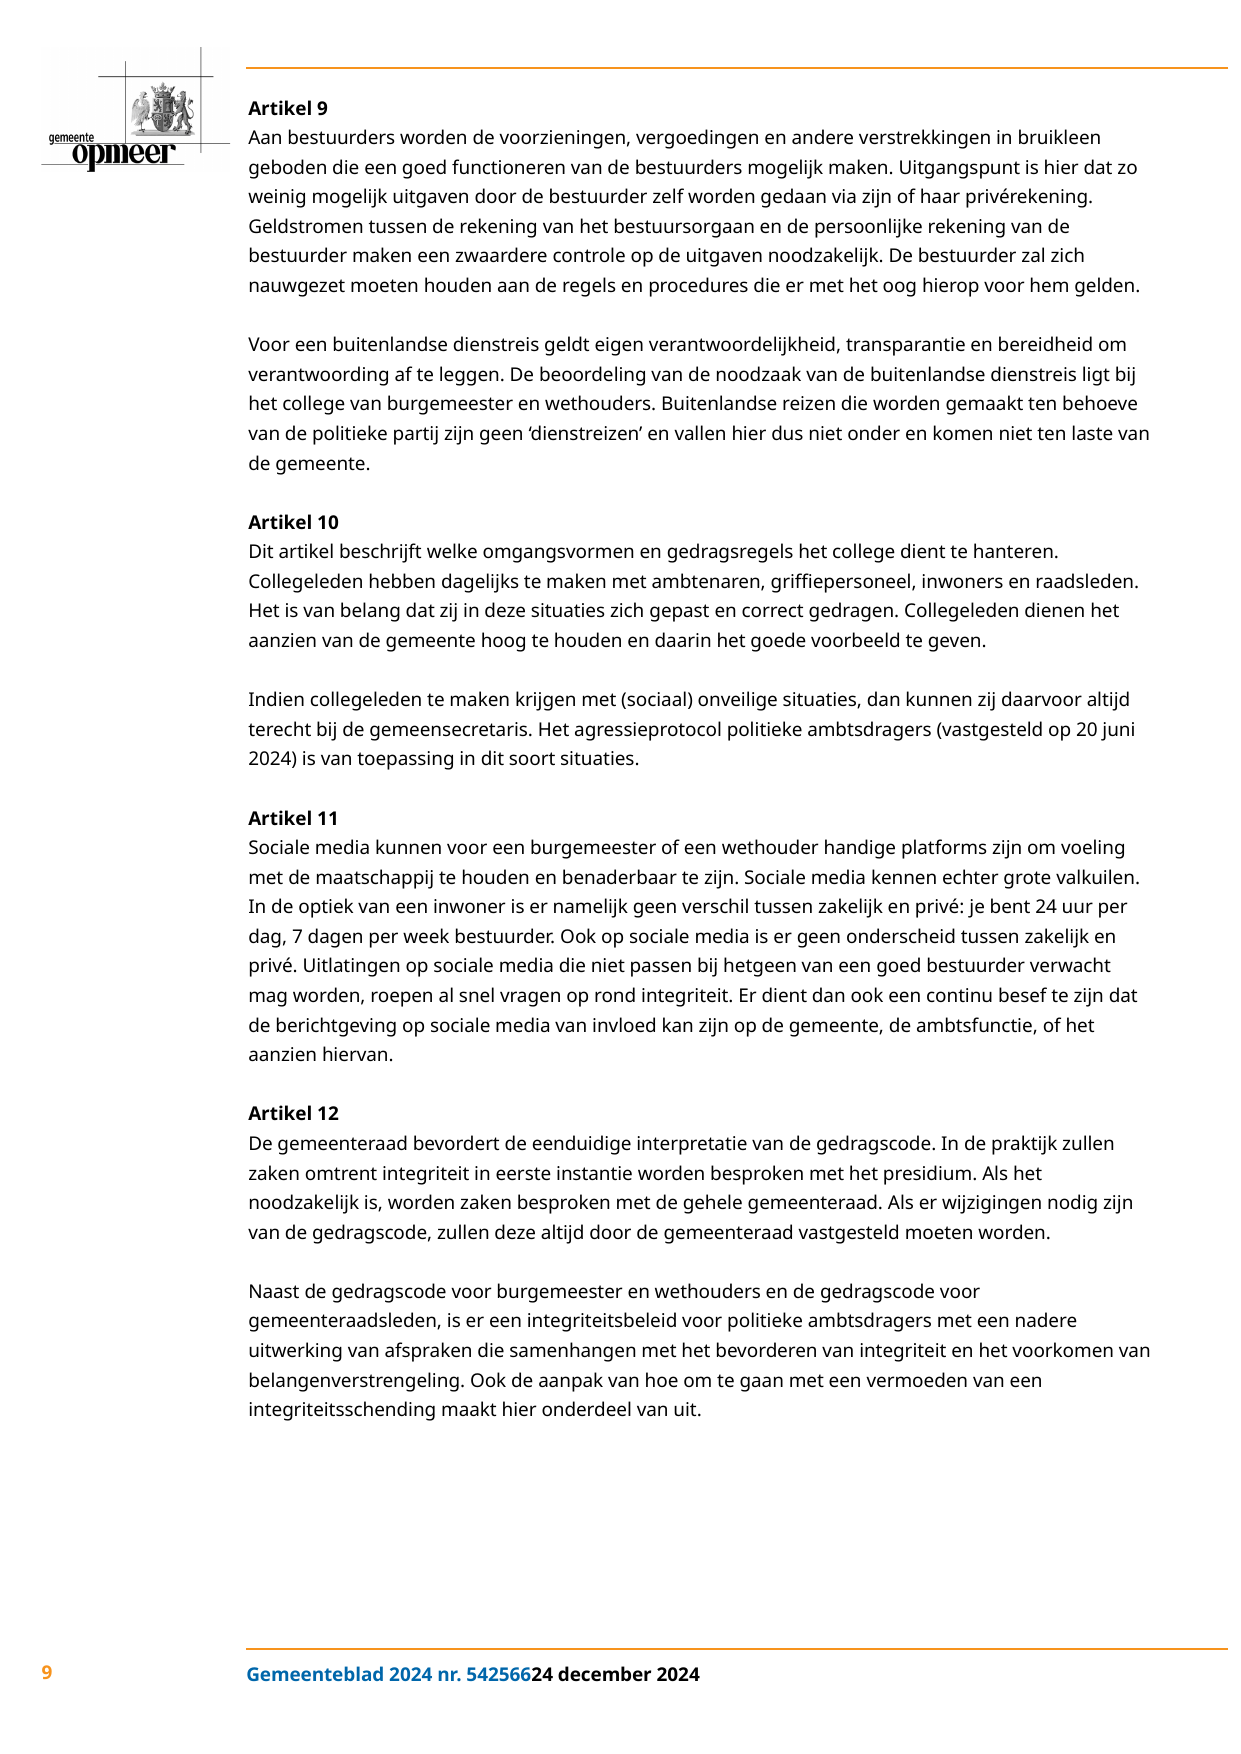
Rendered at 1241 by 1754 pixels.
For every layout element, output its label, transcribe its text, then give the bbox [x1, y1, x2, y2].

text Sociale media kunnen voor een burgemeester of een wethouder handige platforms zijn om voeling met de maatschappij te houden en benaderbaar te zijn. Sociale media kennen echter grote valkuilen. In de optiek van een inwoner is er namelijk geen verschil tussen zakelijk en privé: je bent 24 uur per dag, 7 dagen per week bestuurder. Ook op sociale media is er geen onderscheid tussen zakelijk en privé. Uitlatingen op sociale media die niet passen bij hetgeen van een goed bestuurder verwacht mag worden, roepen al snel vragen op rond integriteit. Er dient dan ook een continu besef te zijn dat de berichtgeving op sociale media van invloed kan zijn op de gemeente, de ambtsfunctie, of het aanzien hiervan. [248, 834, 1152, 1067]
text Naast de gedragscode voor burgemeester en wethouders en de gedragscode voor gemeenteraadsleden, is er een integriteitsbeleid voor politieke ambtsdragers met een nadere uitwerking van afspraken die samenhangen met het bevorderen van integriteit en het voorkomen van belangenverstrengeling. Ook de aanpak van hoe om te gaan met een vermoeden van een integriteitsschending maakt hier onderdeel van uit. [248, 1278, 1152, 1422]
text Dit artikel beschrijft welke omgangsvormen en gedragsregels het college dient te hanteren. Collegeleden hebben dagelijks te maken met ambtenaren, griffiepersoneel, inwoners en raadsleden. Het is van belang dat zij in deze situaties zich gepast en correct gedragen. Collegeleden dienen het aanzien van de gemeente hoog te houden en daarin het goede voorbeeld te geven. [248, 538, 1152, 653]
text Artikel 11 [248, 805, 1152, 831]
text Voor een buitenlandse dienstreis geldt eigen verantwoordelijkheid, transparantie en bereidheid om verantwoording af te leggen. De beoordeling van de noodzaak van de buitenlandse dienstreis ligt bij het college van burgemeester en wethouders. Buitenlandse reizen die worden gemaakt ten behoeve van de politieke partij zijn geen ‘dienstreizen’ en vallen hier dus niet onder en komen niet ten laste van de gemeente. [248, 331, 1152, 476]
text Indien collegeleden te maken krijgen met (sociaal) onveilige situaties, dan kunnen zij daarvoor altijd terecht bij de gemeensecretaris. Het agressieprotocol politieke ambtsdragers (vastgesteld op 20 juni 2024) is van toepassing in dit soort situaties. [248, 686, 1152, 771]
text Aan bestuurders worden de voorzieningen, vergoedingen en andere verstrekkingen in bruikleen geboden die een goed functioneren van de bestuurders mogelijk maken. Uitgangspunt is hier dat zo weinig mogelijk uitgaven door de bestuurder zelf worden gedaan via zijn of haar privérekening. Geldstromen tussen de rekening van het bestuursorgaan en de persoonlijke rekening van de bestuurder maken een zwaardere controle op de uitgaven noodzakelijk. De bestuurder zal zich nauwgezet moeten houden aan de regels en procedures die er met het oog hierop voor hem gelden. [248, 124, 1152, 298]
text De gemeenteraad bevordert de eenduidige interpretatie van de gedragscode. In de praktijk zullen zaken omtrent integriteit in eerste instantie worden besproken met het presidium. Als het noodzakelijk is, worden zaken besproken met de gehele gemeenteraad. Als er wijzigingen nodig zijn van de gedragscode, zullen deze altijd door de gemeenteraad vastgesteld moeten worden. [248, 1130, 1152, 1245]
text Artikel 12 [248, 1101, 1152, 1126]
picture [41, 47, 231, 172]
text Artikel 9 [248, 95, 1152, 121]
text Artikel 10 [248, 509, 1152, 535]
